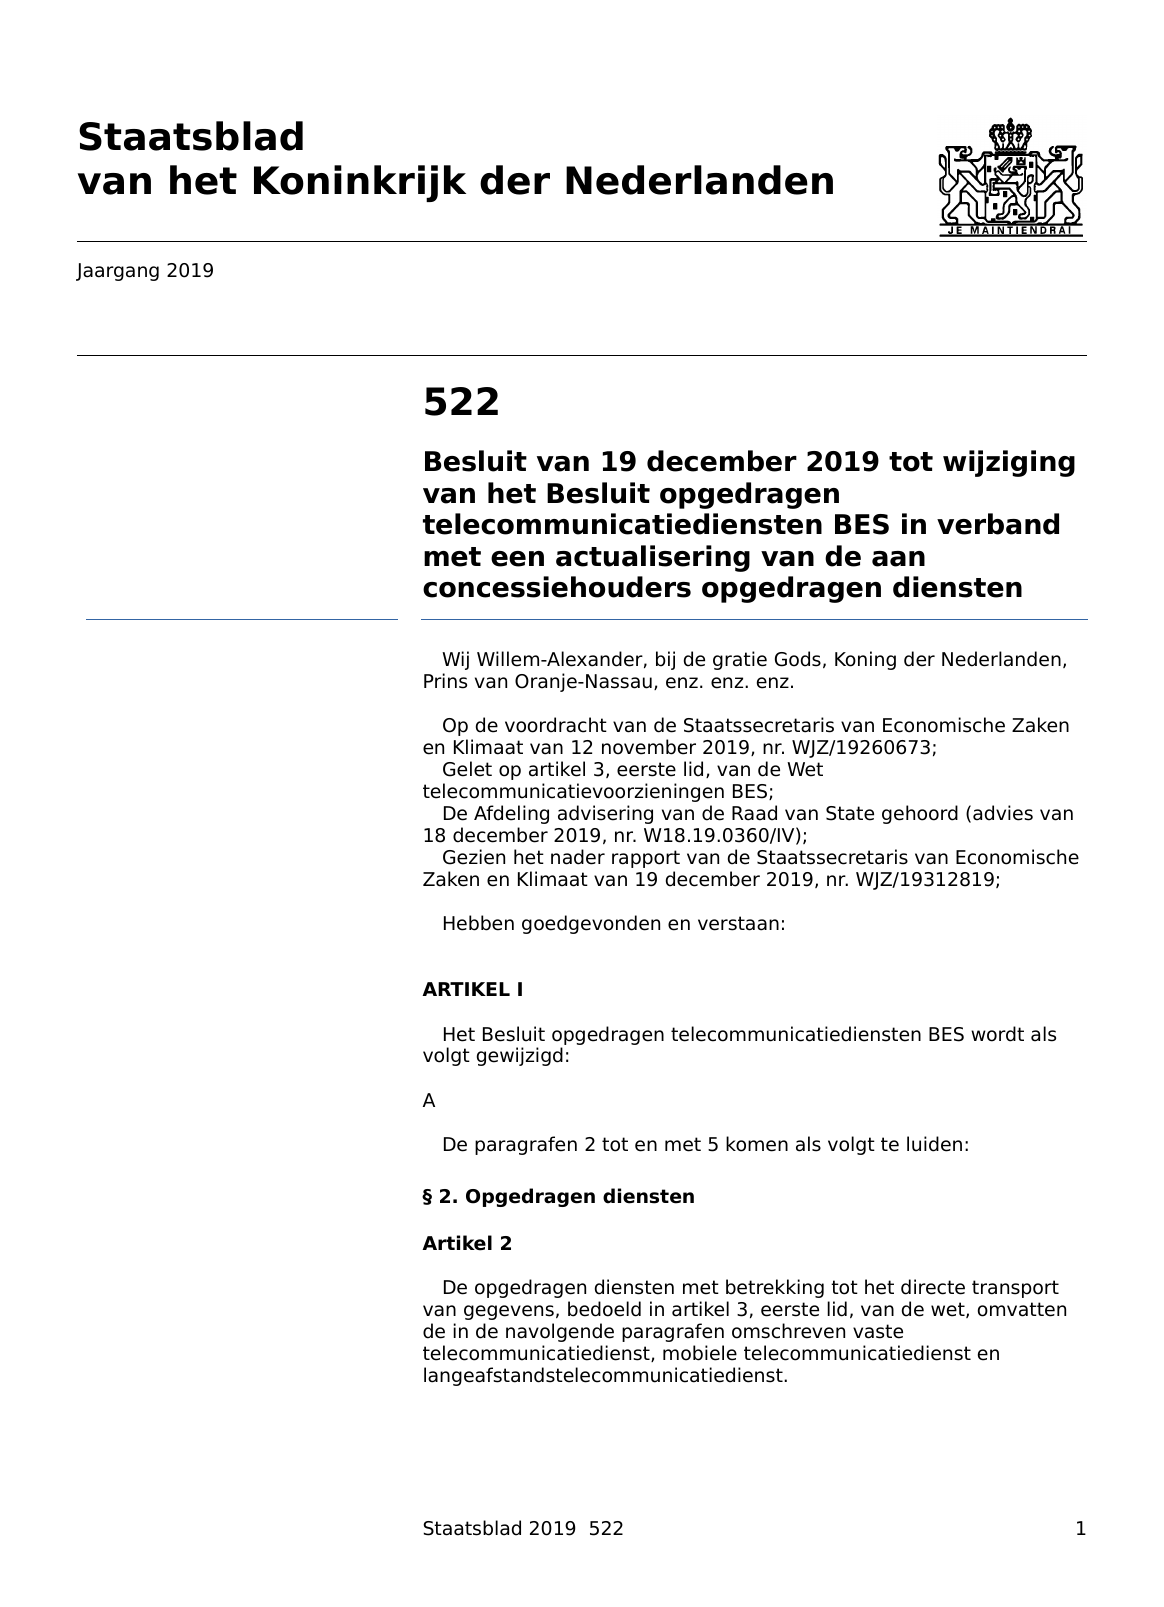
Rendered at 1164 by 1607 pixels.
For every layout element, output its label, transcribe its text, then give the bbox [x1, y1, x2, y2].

text Gelet op artikel 3, eerste lid, van de Wet telecommunicatievoorzieningen BES; [422, 759, 1087, 803]
text Het Besluit opgedragen telecommunicatiediensten BES wordt als volgt gewijzigd: [422, 1023, 1087, 1067]
table_header [886, 100, 1087, 241]
text De Afdeling advisering van de Raad van State gehoord (advies van 18 december 2019, nr. W18.19.0360/IV); [422, 803, 1087, 847]
text Wij Willem-Alexander, bij de gratie Gods, Koning der Nederlanden, Prins van Oranje-Nassau, enz. enz. enz. [422, 649, 1087, 693]
text De opgedragen diensten met betrekking tot het directe transport van gegevens, bedoeld in artikel 3, eerste lid, van de wet, omvatten de in de navolgende paragrafen omschreven vaste telecommunicatiedienst, mobiele telecommunicatiedienst en langeafstandstelecommunicatiedienst. [422, 1277, 1087, 1387]
text Op de voordracht van de Staatssecretaris van Economische Zaken en Klimaat van 12 november 2019, nr. WJZ/19260673; [422, 715, 1087, 759]
subtitle Artikel 2 [422, 1233, 1087, 1255]
text De paragrafen 2 tot en met 5 komen als volgt te luiden: [422, 1134, 1087, 1156]
picture [936, 115, 1087, 240]
table_cell Jaargang 2019 [77, 242, 1087, 355]
subtitle ARTIKEL I [422, 979, 1087, 1001]
text Hebben goedgevonden en verstaan: [422, 913, 1087, 935]
subtitle 522 [422, 381, 1087, 424]
text Besluit van 19 december 2019 tot wijziging van het Besluit opgedragen telecommunicatiediensten BES in verband met een actualisering van de aan concessiehouders opgedragen diensten [422, 447, 1087, 604]
text Gezien het nader rapport van de Staatssecretaris van Economische Zaken en Klimaat van 19 december 2019, nr. WJZ/19312819; [422, 847, 1087, 891]
text A [422, 1089, 1087, 1112]
subtitle § 2. Opgedragen diensten [422, 1186, 1087, 1208]
table_header Staatsblad van het Koninkrijk der Nederlanden [77, 100, 886, 241]
